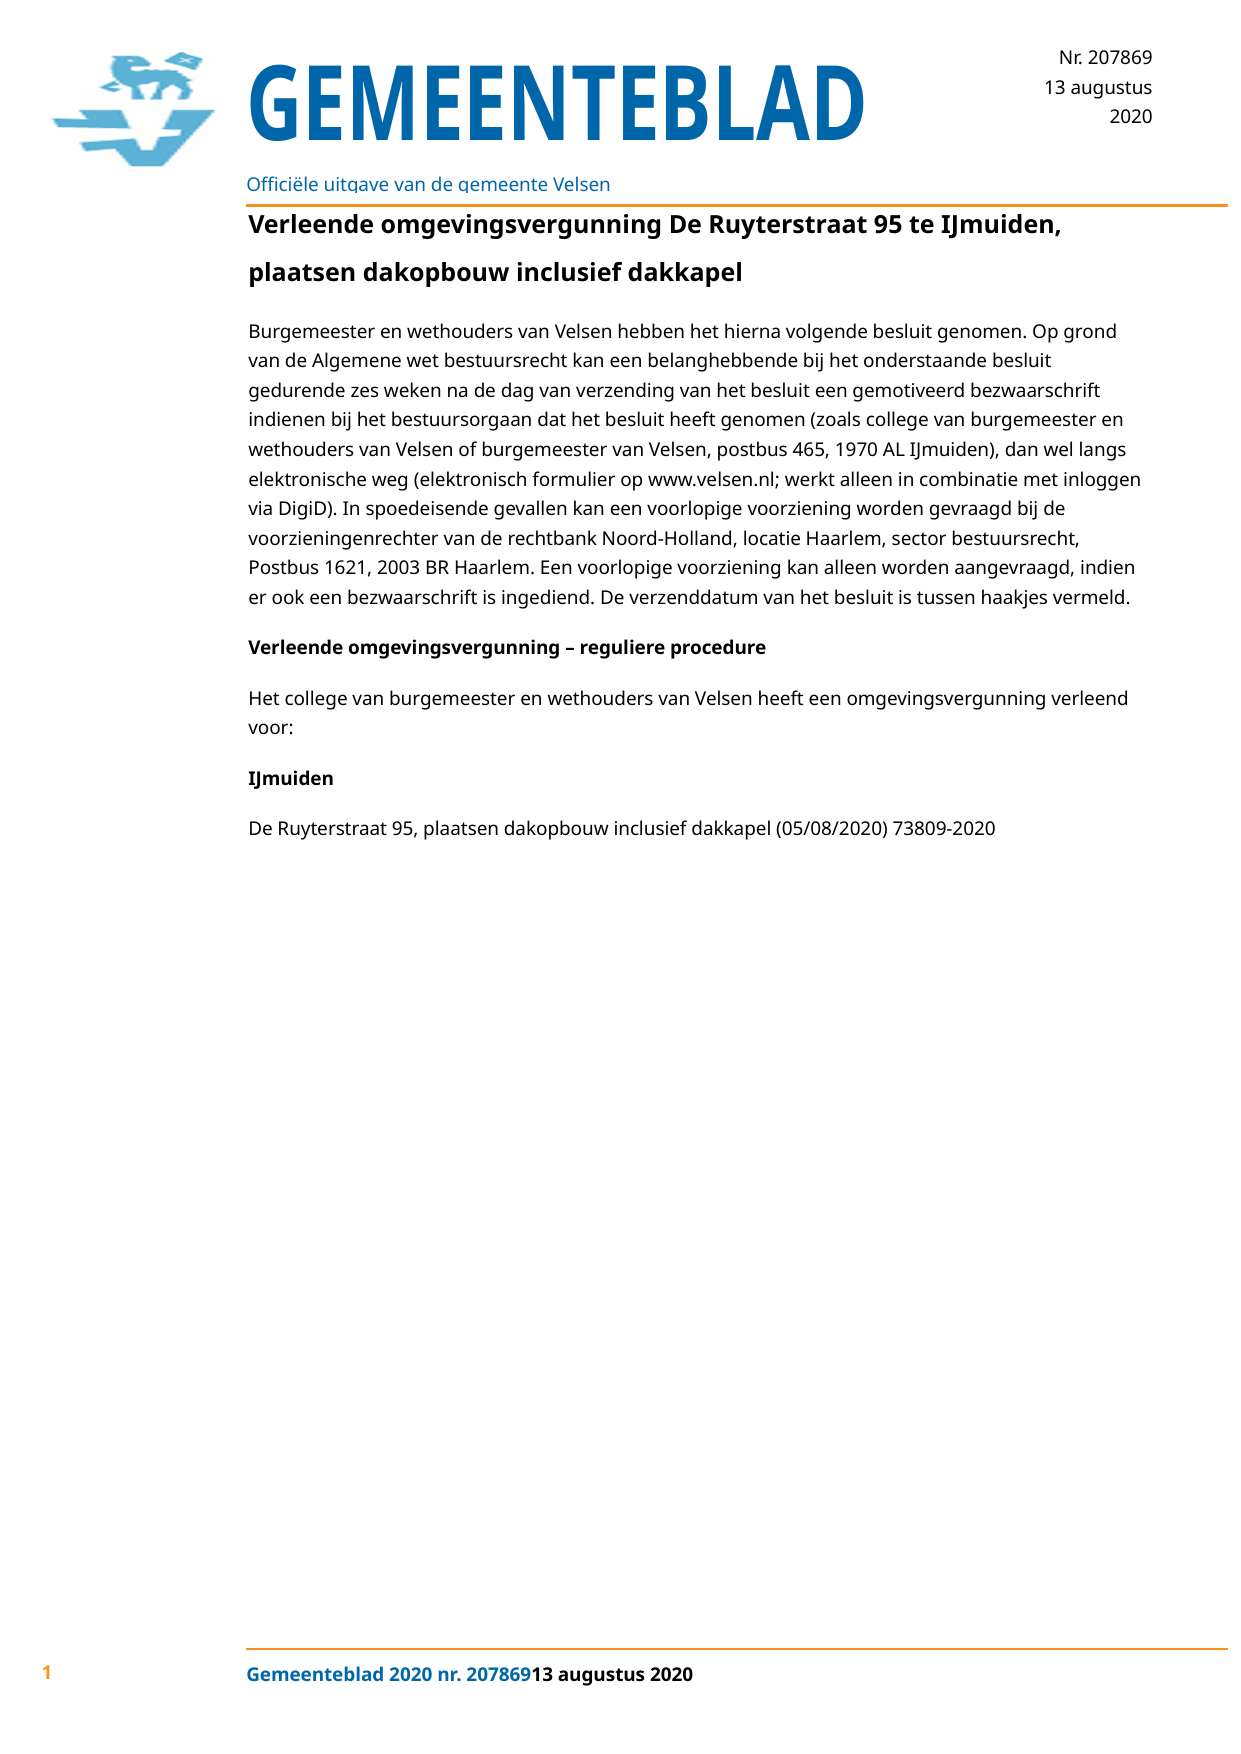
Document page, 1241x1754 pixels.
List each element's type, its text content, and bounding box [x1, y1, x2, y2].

text Het college van burgemeester en wethouders van Velsen heeft een omgevingsvergunning verleend voor: [248, 685, 1152, 740]
text De Ruyterstraat 95, plaatsen dakopbouw inclusief dakkapel (05/08/2020) 73809-2020 [248, 815, 1152, 841]
text Burgemeester en wethouders van Velsen hebben het hierna volgende besluit genomen. Op grond van de Algemene wet bestuursrecht kan een belanghebbende bij het onderstaande besluit gedurende zes weken na de dag van verzending van het besluit een gemotiveerd bezwaarschrift indienen bij het bestuursorgaan dat het besluit heeft genomen (zoals college van burgemeester en wethouders van Velsen of burgemeester van Velsen, postbus 465, 1970 AL IJmuiden), dan wel langs elektronische weg (elektronisch formulier op www.velsen.nl; werkt alleen in combinatie met inloggen via DigiD). In spoedeisende gevallen kan een voorlopige voorziening worden gevraagd bij de voorzieningenrechter van de rechtbank Noord-Holland, locatie Haarlem, sector bestuursrecht, Postbus 1621, 2003 BR Haarlem. Een voorlopige voorziening kan alleen worden aangevraagd, indien er ook een bezwaarschrift is ingediend. De verzenddatum van het besluit is tussen haakjes vermeld. [248, 318, 1152, 610]
text Verleende omgevingsvergunning – reguliere procedure [248, 634, 1152, 660]
picture [41, 47, 231, 172]
text IJmuiden [248, 765, 1152, 791]
text Verleende omgevingsvergunning De Ruyterstraat 95 te IJmuiden, plaatsen dakopbouw inclusief dakkapel [248, 207, 1152, 288]
